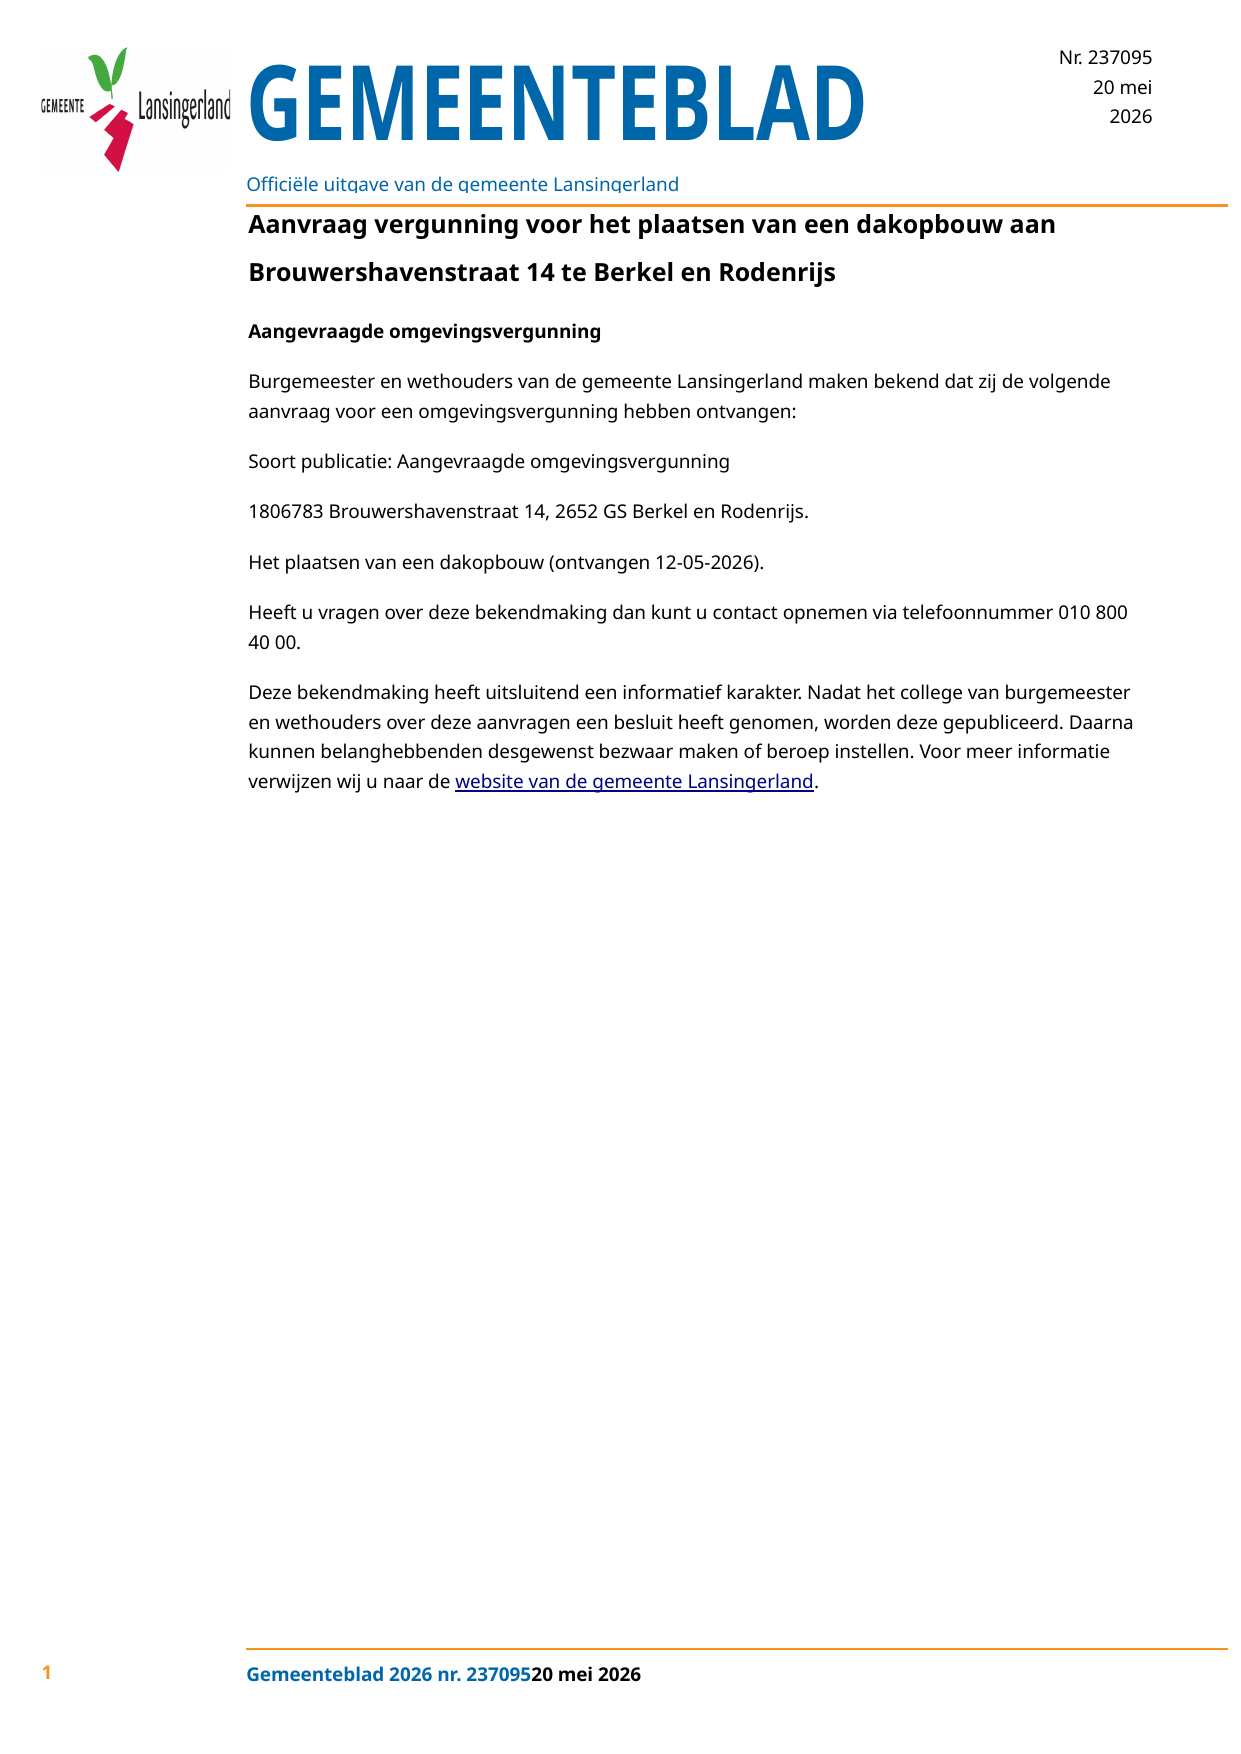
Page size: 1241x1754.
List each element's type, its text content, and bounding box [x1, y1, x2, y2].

text Burgemeester en wethouders van de gemeente Lansingerland maken bekend dat zij de volgende aanvraag voor een omgevingsvergunning hebben ontvangen: [248, 368, 1152, 424]
text Deze bekendmaking heeft uitsluitend een informatief karakter. Nadat het college van burgemeester en wethouders over deze aanvragen een besluit heeft genomen, worden deze gepubliceerd. Daarna kunnen belanghebbenden desgewenst bezwaar maken of beroep instellen. Voor meer informatie verwijzen wij u naar de website van de gemeente Lansingerland. [248, 679, 1152, 794]
text Aangevraagde omgevingsvergunning [248, 318, 1152, 344]
text Heeft u vragen over deze bekendmaking dan kunt u contact opnemen via telefoonnummer 010 800 40 00. [248, 599, 1152, 655]
text Het plaatsen van een dakopbouw (ontvangen 12-05-2026). [248, 549, 1152, 575]
picture [41, 47, 231, 172]
text Soort publicatie: Aangevraagde omgevingsvergunning [248, 448, 1152, 474]
text Aanvraag vergunning voor het plaatsen van een dakopbouw aan Brouwershavenstraat 14 te Berkel en Rodenrijs [248, 207, 1152, 288]
text 1806783 Brouwershavenstraat 14, 2652 GS Berkel en Rodenrijs. [248, 499, 1152, 524]
